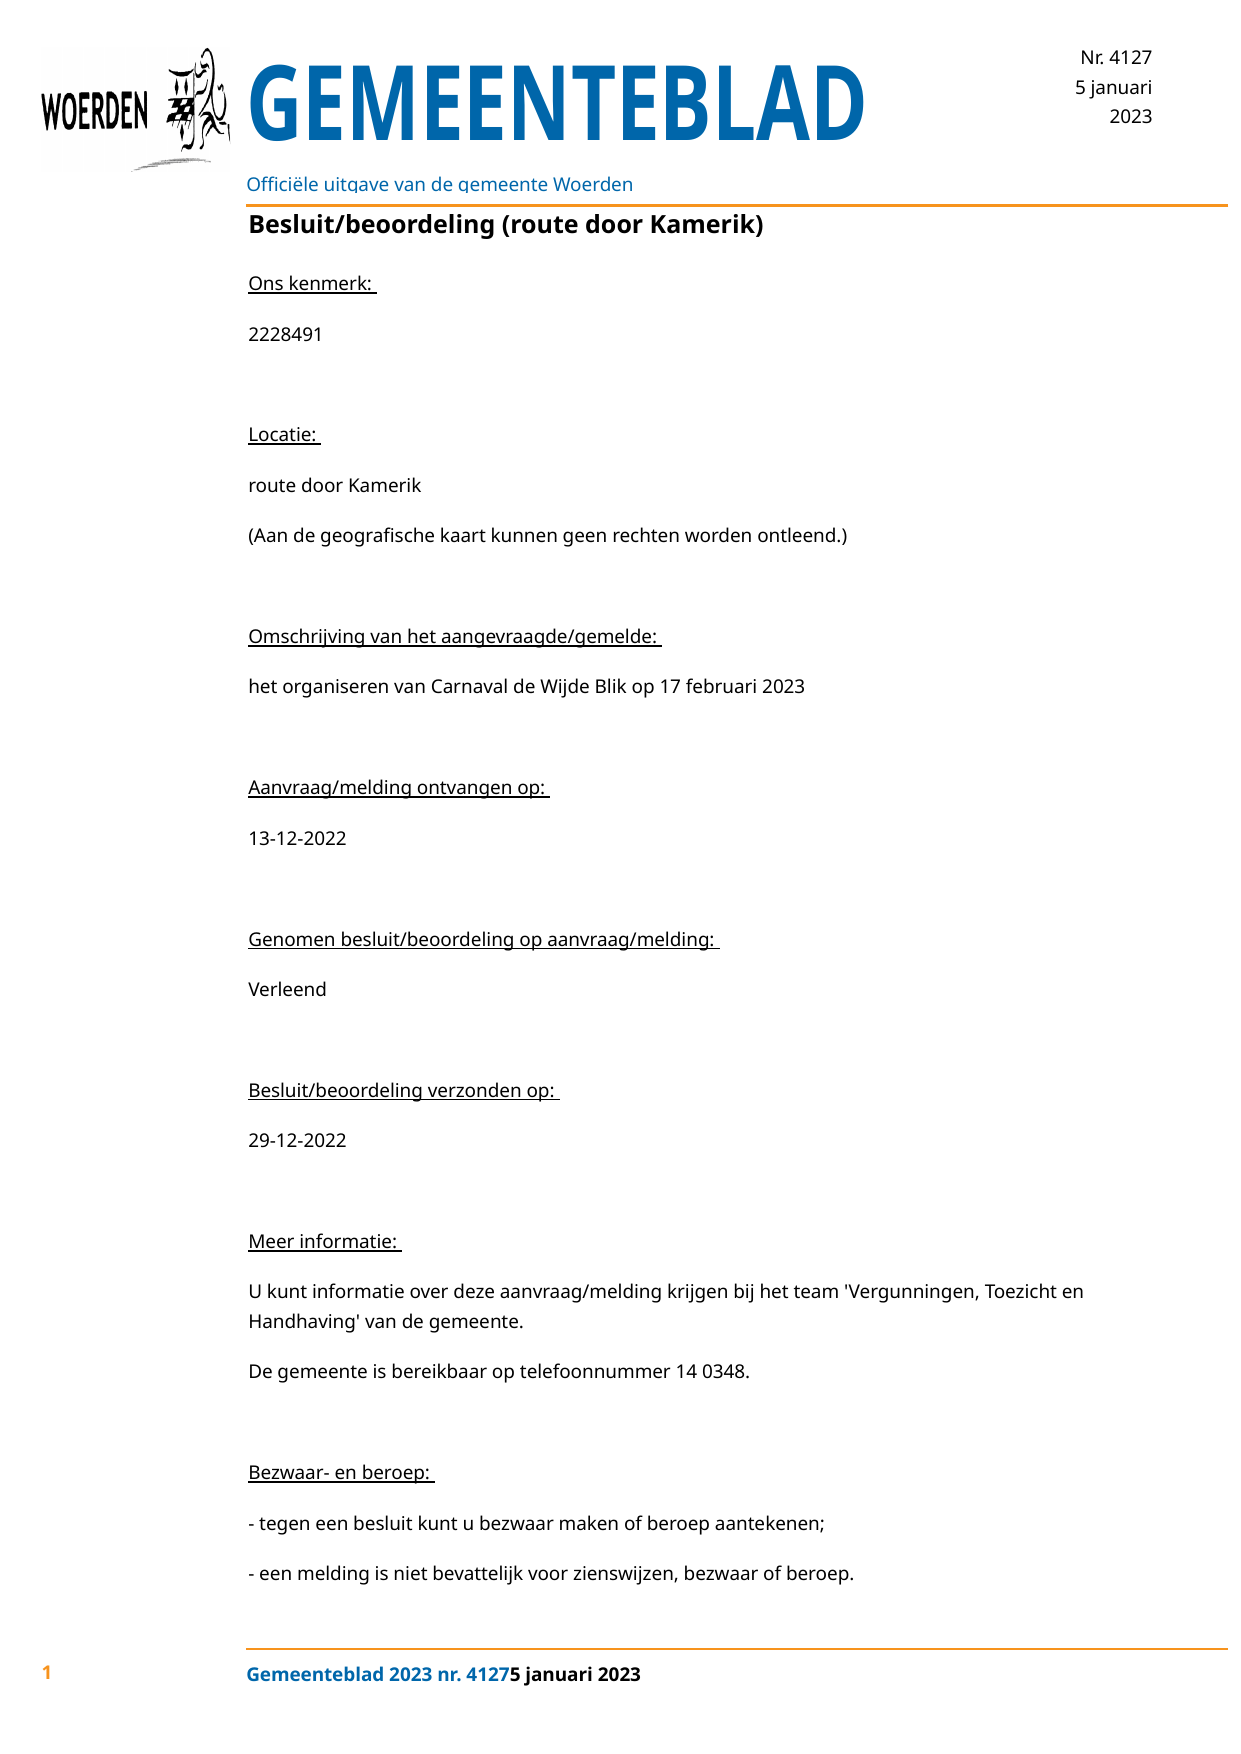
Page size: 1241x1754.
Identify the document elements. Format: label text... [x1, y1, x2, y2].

picture [41, 47, 231, 172]
text het organiseren van Carnaval de Wijde Blik op 17 februari 2023 [248, 674, 1152, 699]
text Genomen besluit/beoordeling op aanvraag/melding: [248, 926, 1152, 951]
text route door Kamerik [248, 472, 1152, 498]
text 2228491 [248, 321, 1152, 346]
text 29-12-2022 [248, 1127, 1152, 1153]
text Aanvraag/melding ontvangen op: [248, 774, 1152, 800]
text Meer informatie: [248, 1228, 1152, 1254]
text Besluit/beoordeling (route door Kamerik) [248, 207, 1152, 241]
text Verleend [248, 976, 1152, 1002]
text De gemeente is bereikbaar op telefoonnummer 14 0348. [248, 1359, 1152, 1384]
text (Aan de geografische kaart kunnen geen rechten worden ontleend.) [248, 522, 1152, 548]
text Bezwaar- en beroep: [248, 1459, 1152, 1485]
text - tegen een besluit kunt u bezwaar maken of beroep aantekenen; [248, 1510, 1152, 1536]
text Locatie: [248, 422, 1152, 447]
text Omschrijving van het aangevraagde/gemelde: [248, 623, 1152, 649]
text U kunt informatie over deze aanvraag/melding krijgen bij het team 'Vergunningen, Toezicht en Handhaving' van de gemeente. [248, 1279, 1152, 1334]
text 13-12-2022 [248, 825, 1152, 851]
text Ons kenmerk: [248, 270, 1152, 296]
text - een melding is niet bevattelijk voor zienswijzen, bezwaar of beroep. [248, 1560, 1152, 1586]
text Besluit/beoordeling verzonden op: [248, 1077, 1152, 1103]
